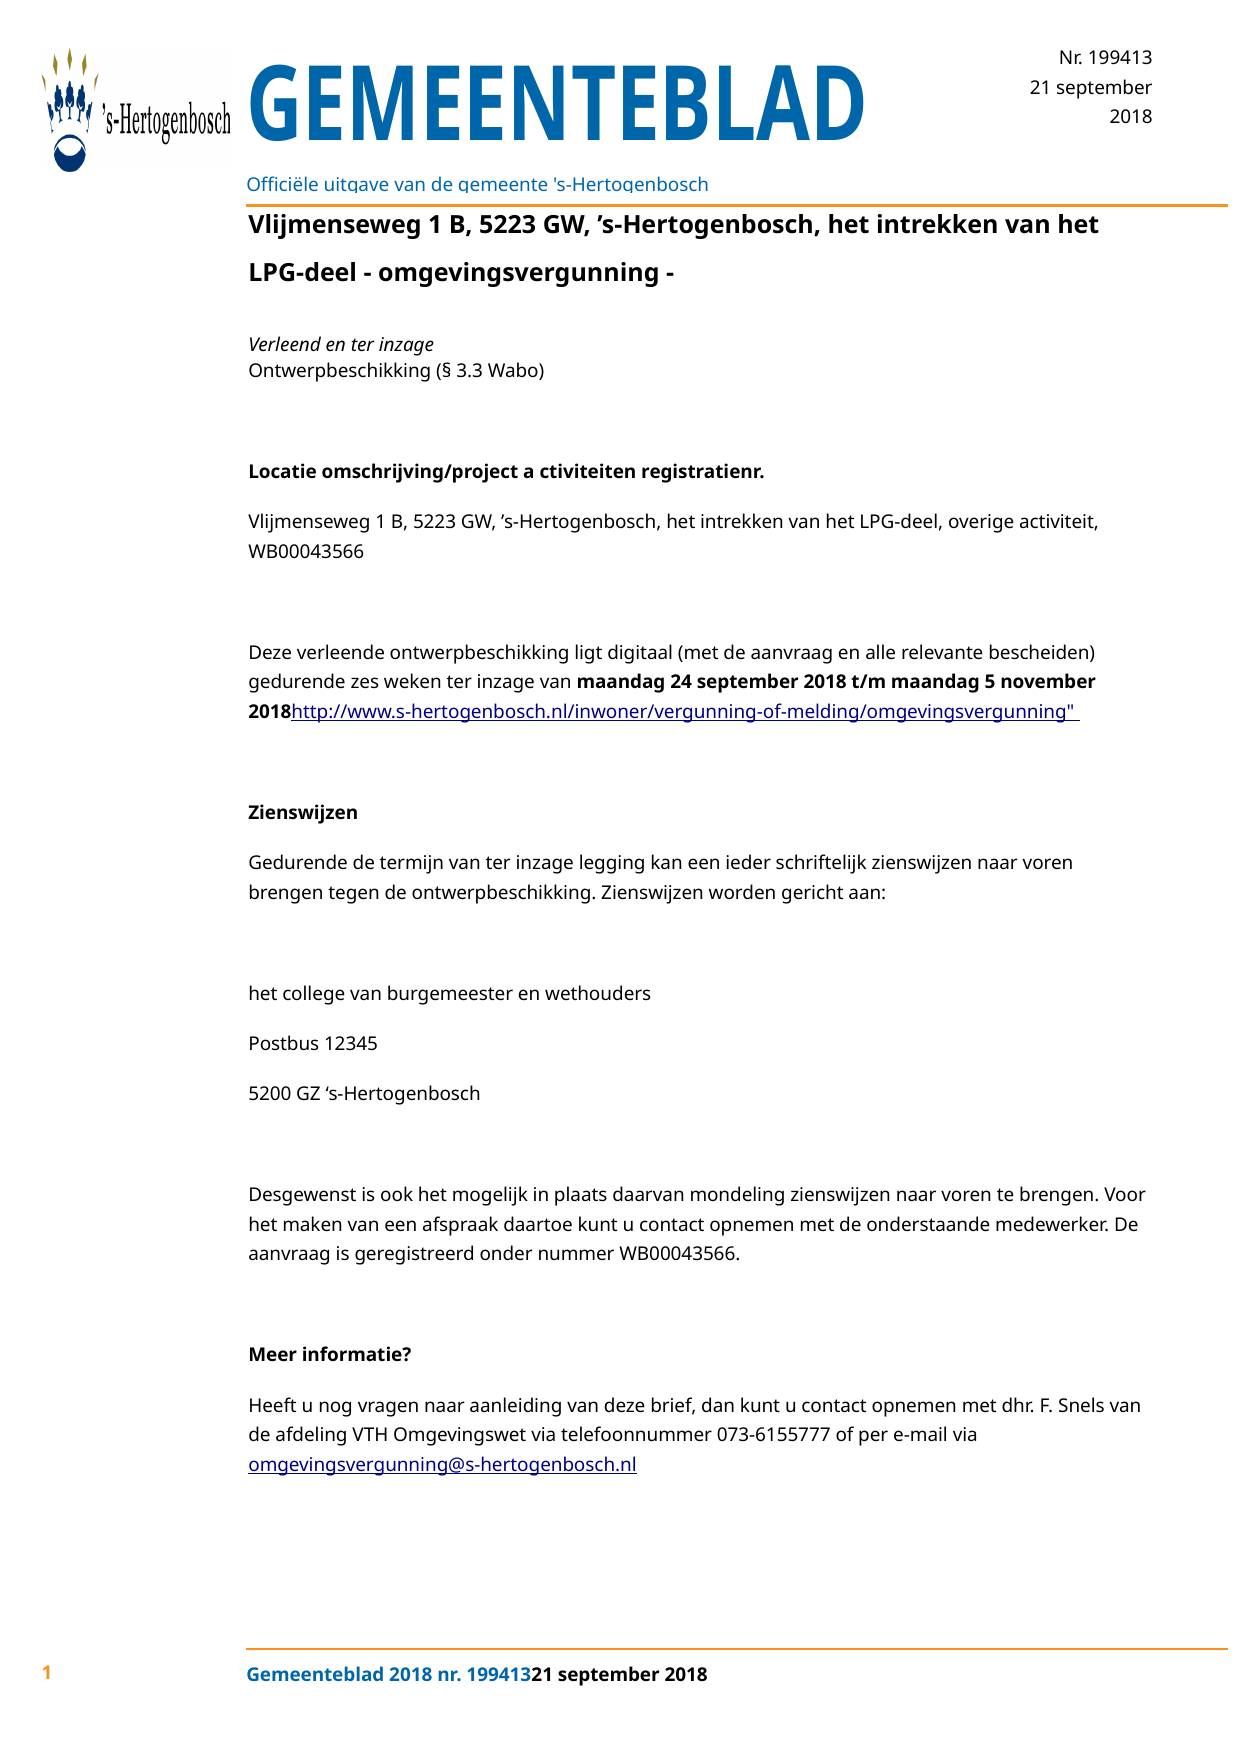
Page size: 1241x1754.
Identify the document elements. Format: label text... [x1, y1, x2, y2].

text Locatie omschrijving/project a ctiviteiten registratienr. [248, 458, 1152, 484]
text Meer informatie? [248, 1341, 1152, 1367]
text Heeft u nog vragen naar aanleiding van deze brief, dan kunt u contact opnemen met dhr. F. Snels van de afdeling VTH Omgevingswet via telefoonnummer 073-6155777 of per e-mail via omgevingsvergunning@s-hertogenbosch.nl [248, 1392, 1152, 1477]
text Vlijmenseweg 1 B, 5223 GW, ’s-Hertogenbosch, het intrekken van het LPG-deel - omgevingsvergunning - [248, 207, 1152, 288]
text Deze verleende ontwerpbeschikking ligt digitaal (met de aanvraag en alle relevante bescheiden) gedurende zes weken ter inzage van maandag 24 september 2018 t/m maandag 5 november 2018http://www.s-hertogenbosch.nl/inwoner/vergunning-of-melding/omgevingsvergunning" [248, 639, 1152, 724]
text Verleend en ter inzage [248, 331, 1152, 357]
text Ontwerpbeschikking (§ 3.3 Wabo) [248, 357, 1152, 383]
picture [41, 47, 231, 172]
text het college van burgemeester en wethouders [248, 980, 1152, 1005]
text Postbus 12345 [248, 1030, 1152, 1056]
text Zienswijzen [248, 799, 1152, 824]
text 5200 GZ ‘s-Hertogenbosch [248, 1081, 1152, 1106]
text Desgewenst is ook het mogelijk in plaats daarvan mondeling zienswijzen naar voren te brengen. Voor het maken van een afspraak daartoe kunt u contact opnemen met de onderstaande medewerker. De aanvraag is geregistreerd onder nummer WB00043566. [248, 1181, 1152, 1266]
text Gedurende de termijn van ter inzage legging kan een ieder schriftelijk zienswijzen naar voren brengen tegen de ontwerpbeschikking. Zienswijzen worden gericht aan: [248, 849, 1152, 904]
text Vlijmenseweg 1 B, 5223 GW, ’s-Hertogenbosch, het intrekken van het LPG-deel, overige activiteit, WB00043566 [248, 508, 1152, 564]
